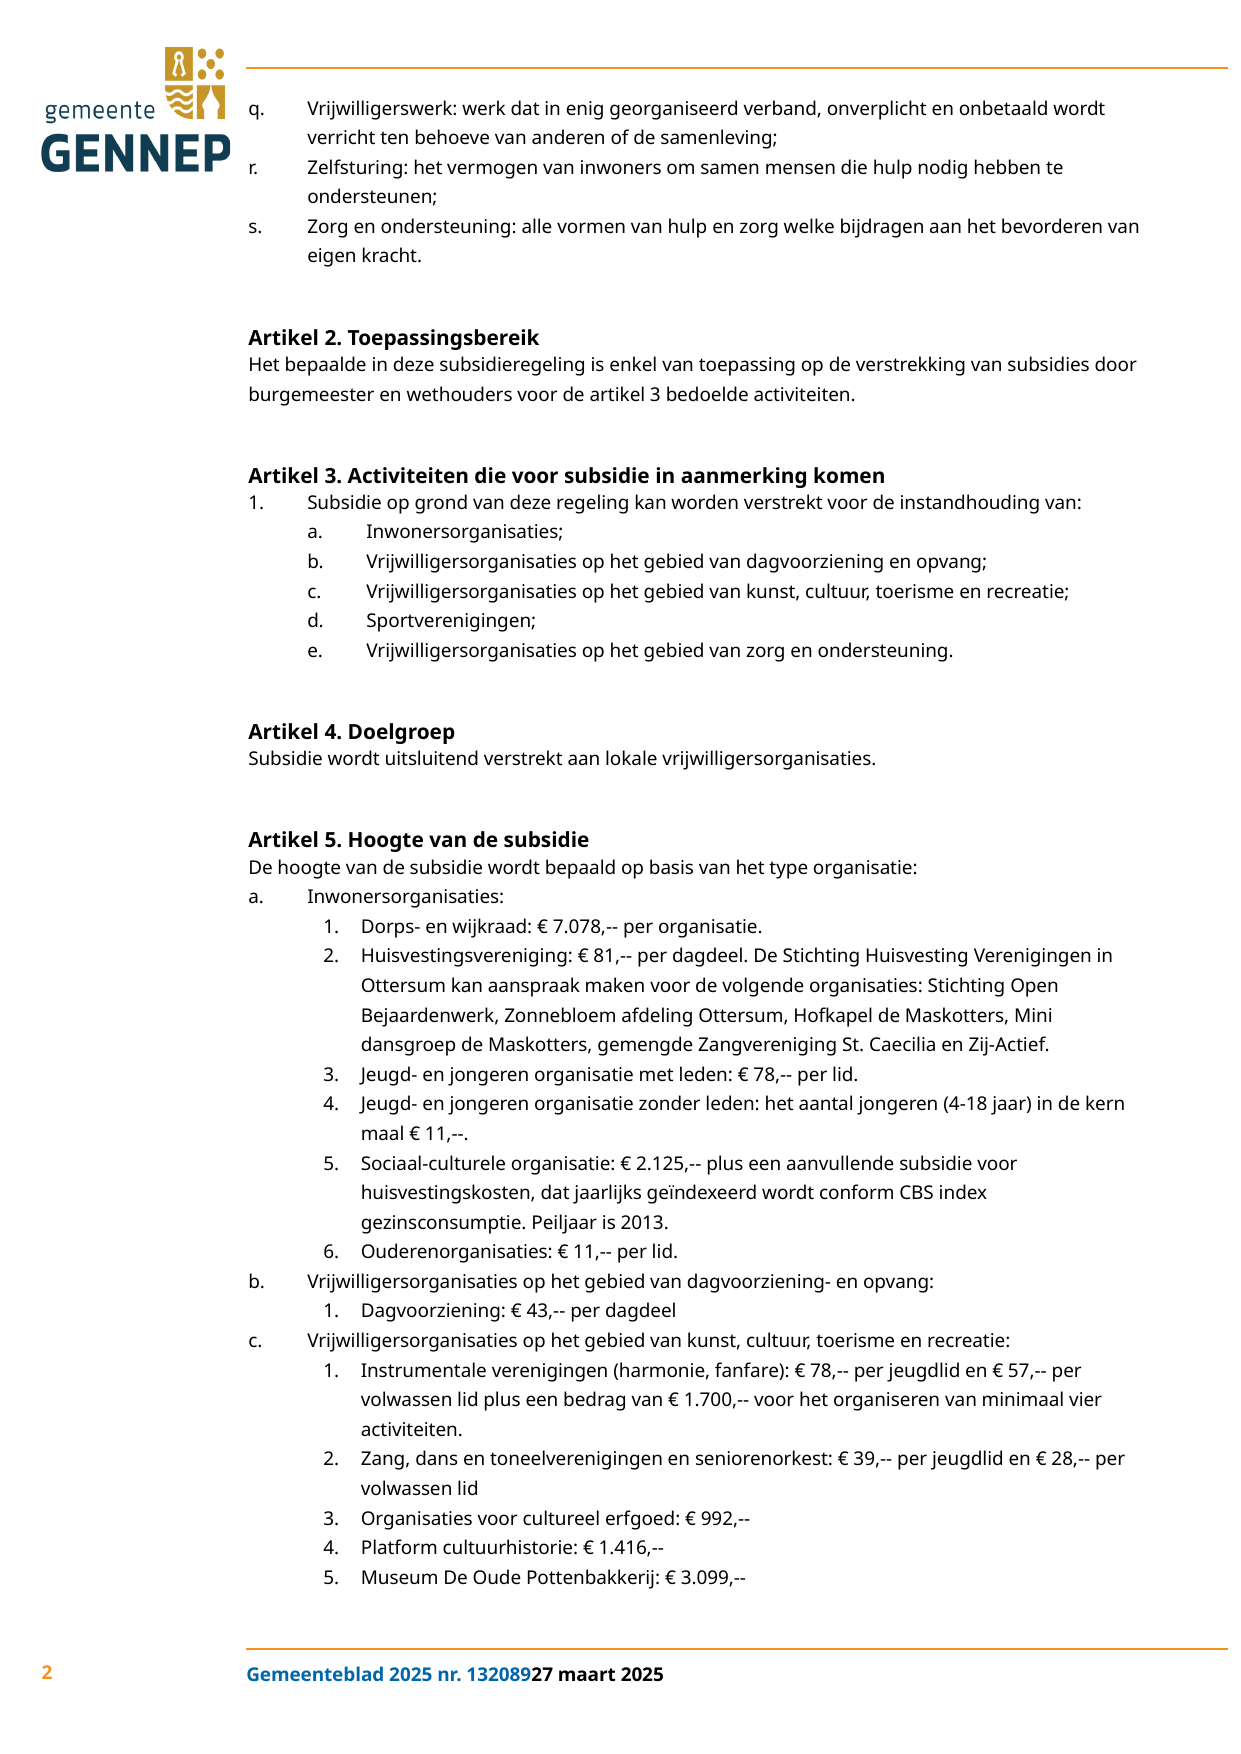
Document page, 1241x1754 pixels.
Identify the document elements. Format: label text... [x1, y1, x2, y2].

list Ouderenorganisaties: € 11,-- per lid. [323, 1238, 1152, 1264]
list Vrijwilligerswerk: werk dat in enig georganiseerd verband, onverplicht en onbetaald wordt verricht ten behoeve van anderen of de samenleving; [248, 95, 1152, 150]
list Dorps- en wijkraad: € 7.078,-- per organisatie. [323, 913, 1152, 939]
list Dagvoorziening: € 43,-- per dagdeel [323, 1298, 1152, 1323]
list Zang, dans en toneelverenigingen en seniorenorkest: € 39,-- per jeugdlid en € 28,-- per volwassen lid [323, 1446, 1152, 1501]
list Platform cultuurhistorie: € 1.416,-- [323, 1534, 1152, 1560]
text Artikel 2. Toepassingsbereik [248, 323, 1152, 351]
list Zelfsturing: het vermogen van inwoners om samen mensen die hulp nodig hebben te ondersteunen; [248, 154, 1152, 209]
picture [41, 47, 231, 172]
text Artikel 5. Hoogte van de subsidie [248, 826, 1152, 854]
text Subsidie wordt uitsluitend verstrekt aan lokale vrijwilligersorganisaties. [248, 746, 1152, 771]
list Inwonersorganisaties; [307, 519, 1152, 544]
list Huisvestingsvereniging: € 81,-- per dagdeel. De Stichting Huisvesting Verenigingen in Ottersum kan aanspraak maken voor de volgende organisaties: Stichting Open Bejaardenwerk, Zonnebloem afdeling Ottersum, Hofkapel de Maskotters, Mini dansgroep de Maskotters, gemengde Zangvereniging St. Caecilia en Zij-Actief. [323, 943, 1152, 1057]
list Subsidie op grond van deze regeling kan worden verstrekt voor de instandhouding van: [248, 489, 1152, 515]
list Organisaties voor cultureel erfgoed: € 992,-- [323, 1505, 1152, 1531]
list Sociaal-culturele organisatie: € 2.125,-- plus een aanvullende subsidie voor huisvestingskosten, dat jaarlijks geïndexeerd wordt conform CBS index gezinsconsumptie. Peiljaar is 2013. [323, 1150, 1152, 1235]
list Vrijwilligersorganisaties op het gebied van zorg en ondersteuning. [307, 637, 1152, 663]
list Vrijwilligersorganisaties op het gebied van kunst, cultuur, toerisme en recreatie: [248, 1327, 1152, 1353]
list Vrijwilligersorganisaties op het gebied van kunst, cultuur, toerisme en recreatie; [307, 578, 1152, 604]
text Artikel 4. Doelgroep [248, 717, 1152, 746]
list Museum De Oude Pottenbakkerij: € 3.099,-- [323, 1564, 1152, 1590]
text Het bepaalde in deze subsidieregeling is enkel van toepassing op de verstrekking van subsidies door burgemeester en wethouders voor de artikel 3 bedoelde activiteiten. [248, 351, 1152, 406]
list Instrumentale verenigingen (harmonie, fanfare): € 78,-- per jeugdlid en € 57,-- per volwassen lid plus een bedrag van € 1.700,-- voor het organiseren van minimaal vier activiteiten. [323, 1357, 1152, 1442]
text De hoogte van de subsidie wordt bepaald op basis van het type organisatie: [248, 854, 1152, 880]
list Inwonersorganisaties: [248, 883, 1152, 909]
list Zorg en ondersteuning: alle vormen van hulp en zorg welke bijdragen aan het bevorderen van eigen kracht. [248, 213, 1152, 268]
list Sportverenigingen; [307, 607, 1152, 633]
text Artikel 3. Activiteiten die voor subsidie in aanmerking komen [248, 461, 1152, 489]
list Jeugd- en jongeren organisatie zonder leden: het aantal jongeren (4-18 jaar) in de kern maal € 11,--. [323, 1091, 1152, 1146]
list Jeugd- en jongeren organisatie met leden: € 78,-- per lid. [323, 1061, 1152, 1087]
list Vrijwilligersorganisaties op het gebied van dagvoorziening en opvang; [307, 548, 1152, 574]
list Vrijwilligersorganisaties op het gebied van dagvoorziening- en opvang: [248, 1268, 1152, 1294]
